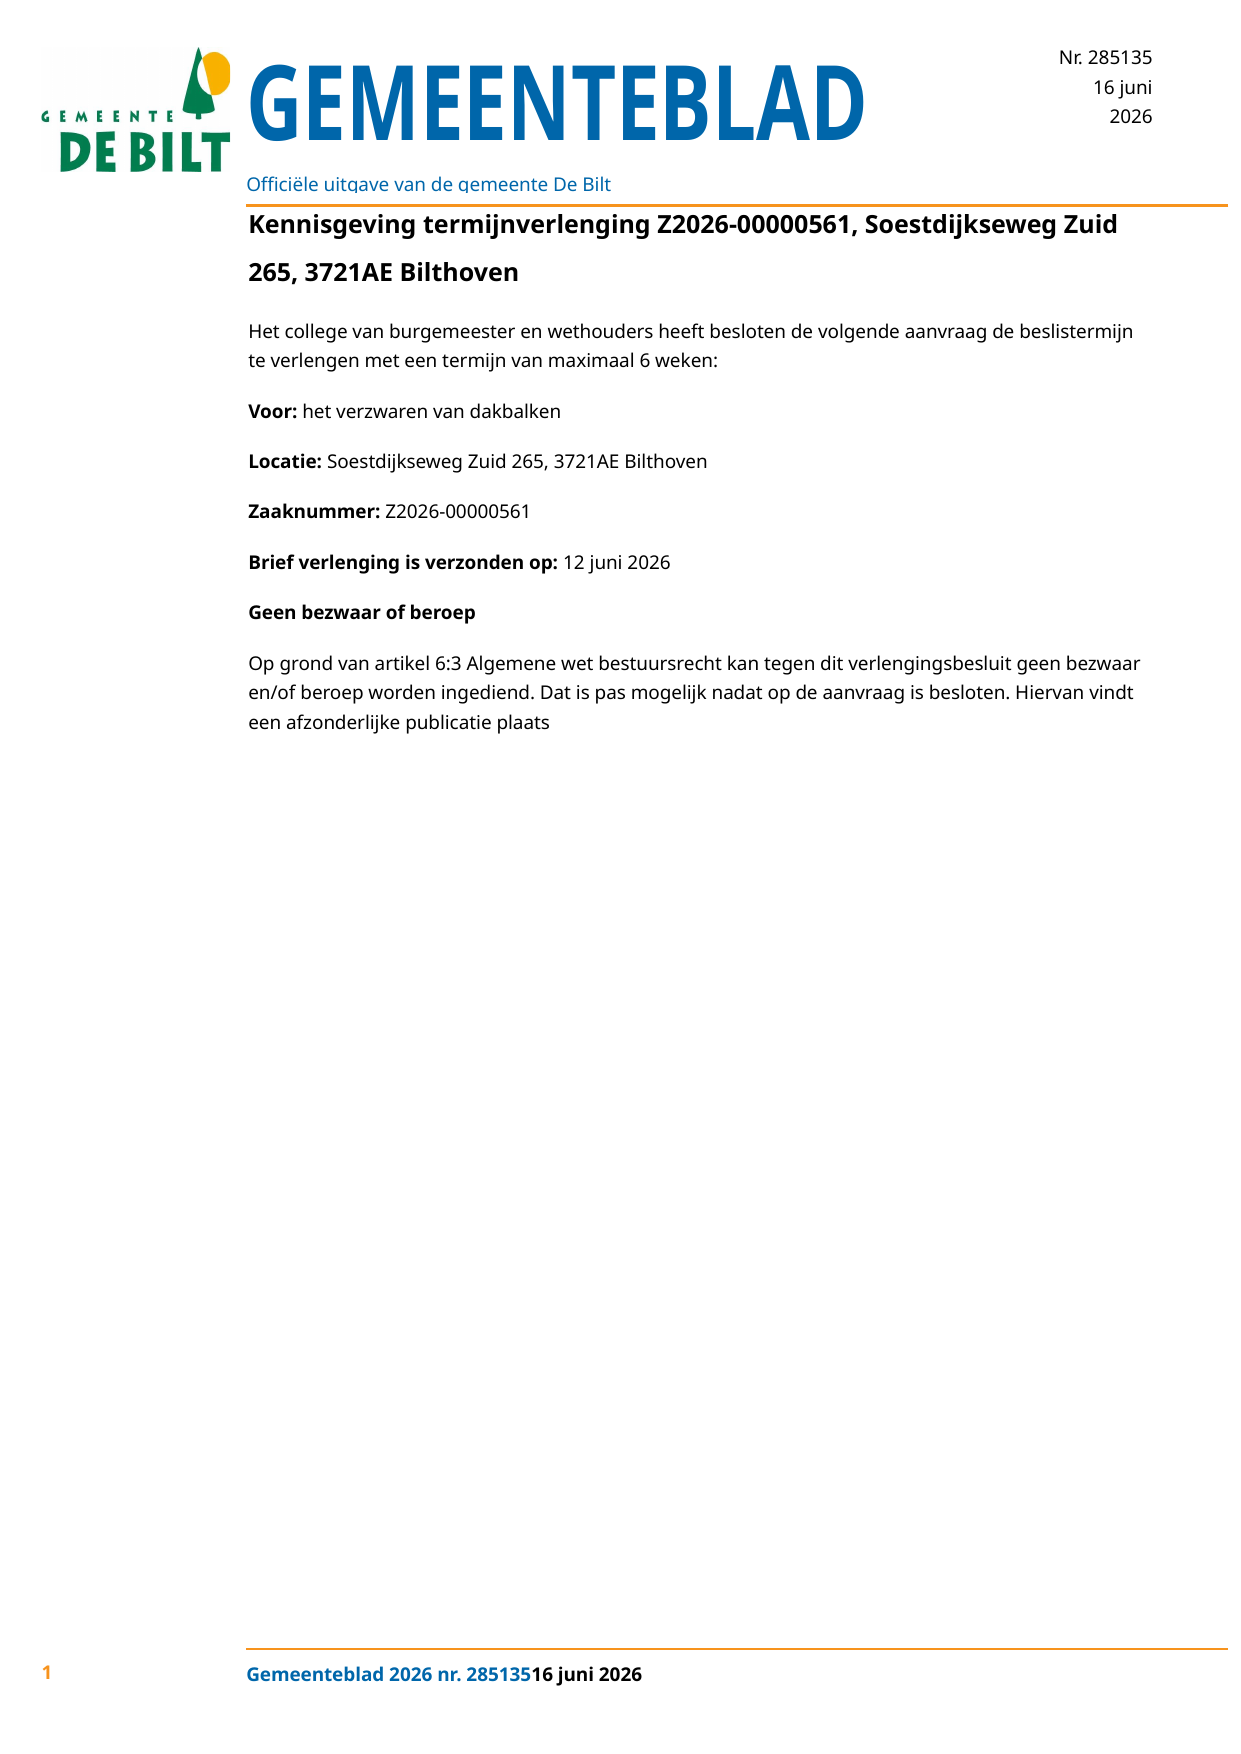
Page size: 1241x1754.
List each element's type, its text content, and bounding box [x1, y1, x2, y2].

text Zaaknummer: Z2026-00000561 [248, 499, 1152, 524]
text Het college van burgemeester en wethouders heeft besloten de volgende aanvraag de beslistermijn te verlengen met een termijn van maximaal 6 weken: [248, 318, 1152, 373]
text Brief verlenging is verzonden op: 12 juni 2026 [248, 549, 1152, 575]
text Voor: het verzwaren van dakbalken [248, 398, 1152, 424]
text Kennisgeving termijnverlenging Z2026-00000561, Soestdijkseweg Zuid 265, 3721AE Bilthoven [248, 207, 1152, 288]
text Geen bezwaar of beroep [248, 599, 1152, 625]
text Op grond van artikel 6:3 Algemene wet bestuursrecht kan tegen dit verlengingsbesluit geen bezwaar en/of beroep worden ingediend. Dat is pas mogelijk nadat op de aanvraag is besloten. Hiervan vindt een afzonderlijke publicatie plaats [248, 650, 1152, 735]
picture [41, 47, 231, 172]
text Locatie: Soestdijkseweg Zuid 265, 3721AE Bilthoven [248, 448, 1152, 474]
